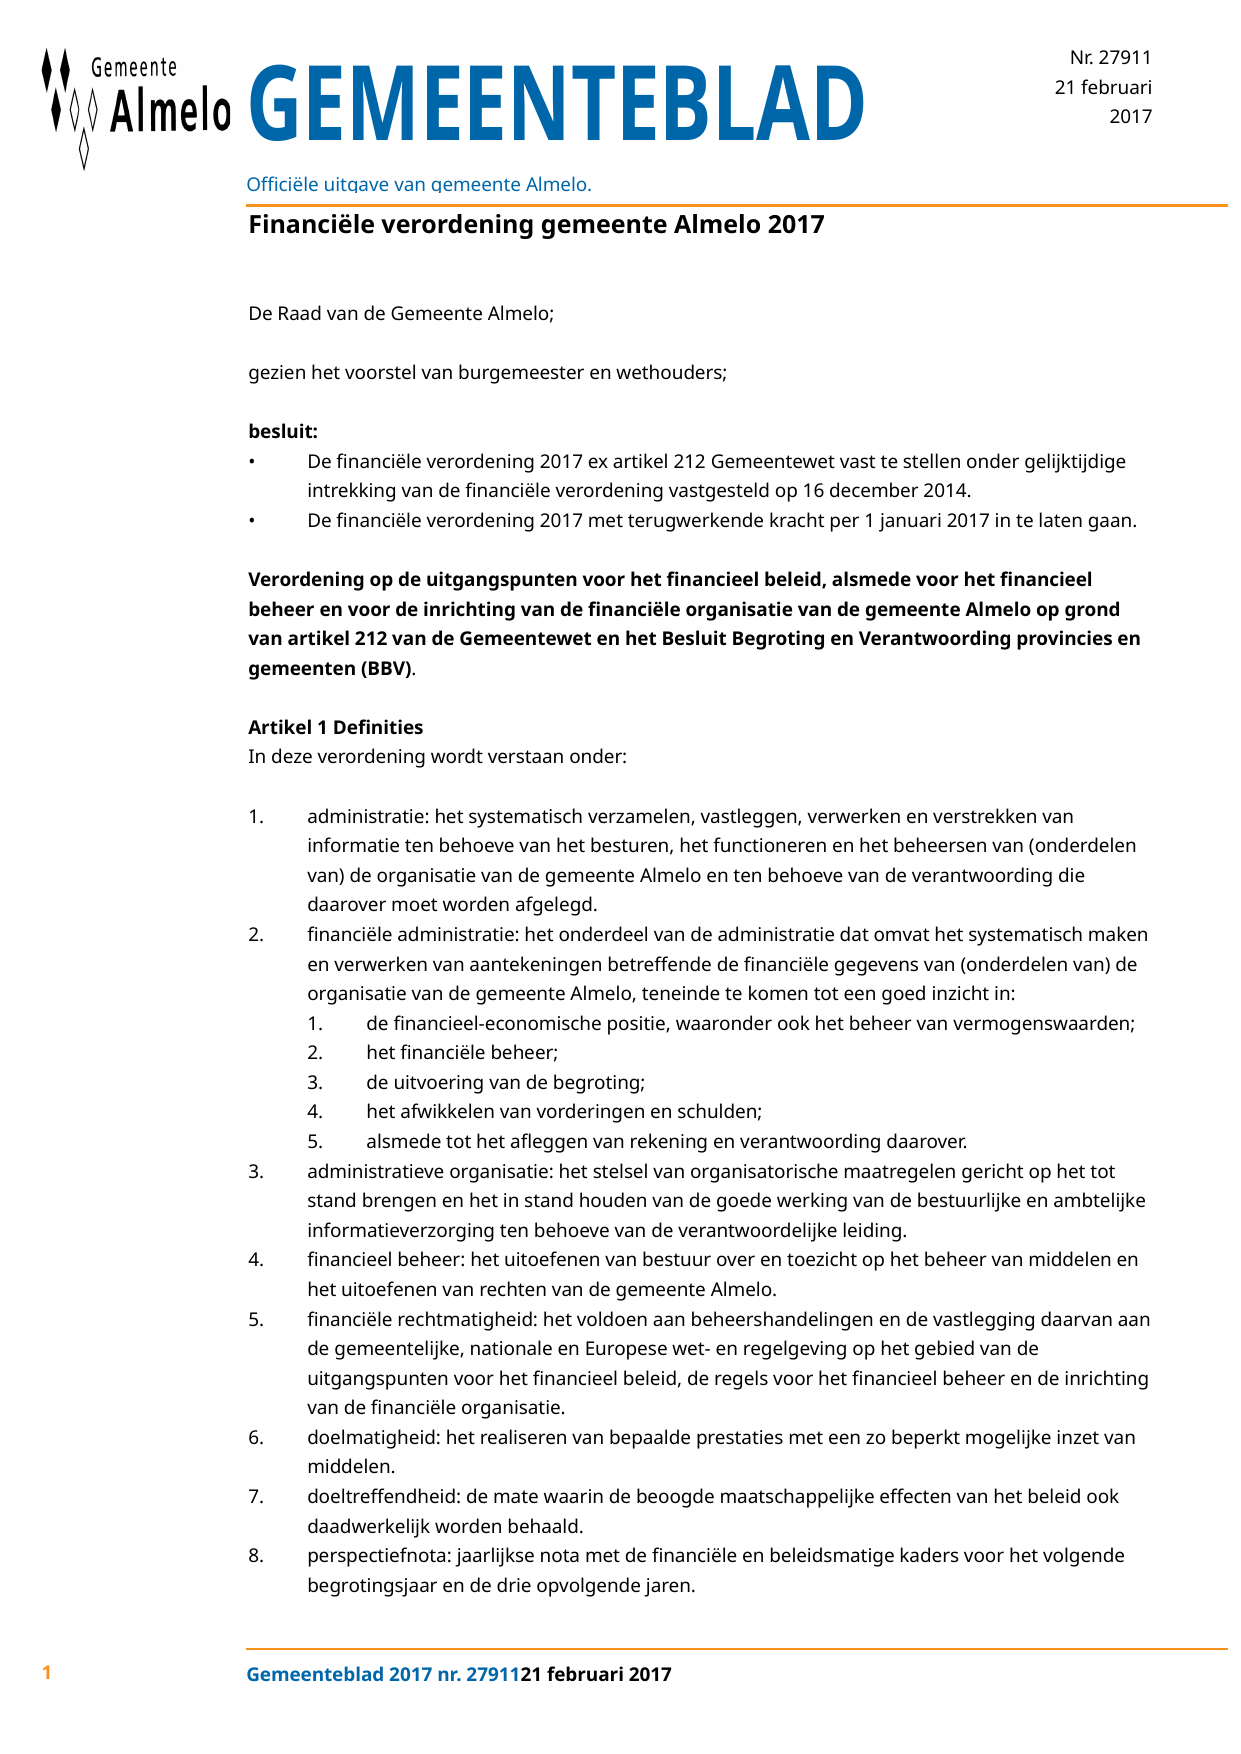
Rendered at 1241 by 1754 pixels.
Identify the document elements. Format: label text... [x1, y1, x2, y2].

text gezien het voorstel van burgemeester en wethouders; [248, 359, 1152, 385]
text Verordening op de uitgangspunten voor het financieel beleid, alsmede voor het financieel beheer en voor de inrichting van de financiële organisatie van de gemeente Almelo op grond van artikel 212 van de Gemeentewet en het Besluit Begroting en Verantwoording provincies en gemeenten (BBV). [248, 566, 1152, 681]
list De financiële verordening 2017 met terugwerkende kracht per 1 januari 2017 in te laten gaan. [248, 507, 1152, 533]
list alsmede tot het afleggen van rekening en verantwoording daarover. [307, 1128, 1152, 1154]
picture [41, 47, 231, 172]
list financiële rechtmatigheid: het voldoen aan beheershandelingen en de vastlegging daarvan aan de gemeentelijke, nationale en Europese wet- en regelgeving op het gebied van de uitgangspunten voor het financieel beleid, de regels voor het financieel beheer en de inrichting van de financiële organisatie. [248, 1306, 1152, 1420]
list perspectiefnota: jaarlijkse nota met de financiële en beleidsmatige kaders voor het volgende begrotingsjaar en de drie opvolgende jaren. [248, 1542, 1152, 1598]
list financieel beheer: het uitoefenen van bestuur over en toezicht op het beheer van middelen en het uitoefenen van rechten van de gemeente Almelo. [248, 1247, 1152, 1302]
list het afwikkelen van vorderingen en schulden; [307, 1099, 1152, 1124]
text De Raad van de Gemeente Almelo; [248, 300, 1152, 326]
list de uitvoering van de begroting; [307, 1069, 1152, 1095]
text Financiële verordening gemeente Almelo 2017 [248, 207, 1152, 241]
text Artikel 1 Definities [248, 714, 1152, 740]
list administratieve organisatie: het stelsel van organisatorische maatregelen gericht op het tot stand brengen en het in stand houden van de goede werking van de bestuurlijke en ambtelijke informatieverzorging ten behoeve van de verantwoordelijke leiding. [248, 1158, 1152, 1243]
text In deze verordening wordt verstaan onder: [248, 744, 1152, 769]
list financiële administratie: het onderdeel van de administratie dat omvat het systematisch maken en verwerken van aantekeningen betreffende de financiële gegevens van (onderdelen van) de organisatie van de gemeente Almelo, teneinde te komen tot een goed inzicht in: [248, 921, 1152, 1006]
text besluit: [248, 418, 1152, 444]
list doeltreffendheid: de mate waarin de beoogde maatschappelijke effecten van het beleid ook daadwerkelijk worden behaald. [248, 1483, 1152, 1538]
list het financiële beheer; [307, 1039, 1152, 1065]
list administratie: het systematisch verzamelen, vastleggen, verwerken en verstrekken van informatie ten behoeve van het besturen, het functioneren en het beheersen van (onderdelen van) de organisatie van de gemeente Almelo en ten behoeve van de verantwoording die daarover moet worden afgelegd. [248, 803, 1152, 917]
list De financiële verordening 2017 ex artikel 212 Gemeentewet vast te stellen onder gelijktijdige intrekking van de financiële verordening vastgesteld op 16 december 2014. [248, 448, 1152, 503]
list de financieel-economische positie, waaronder ook het beheer van vermogenswaarden; [307, 1010, 1152, 1036]
list doelmatigheid: het realiseren van bepaalde prestaties met een zo beperkt mogelijke inzet van middelen. [248, 1424, 1152, 1479]
